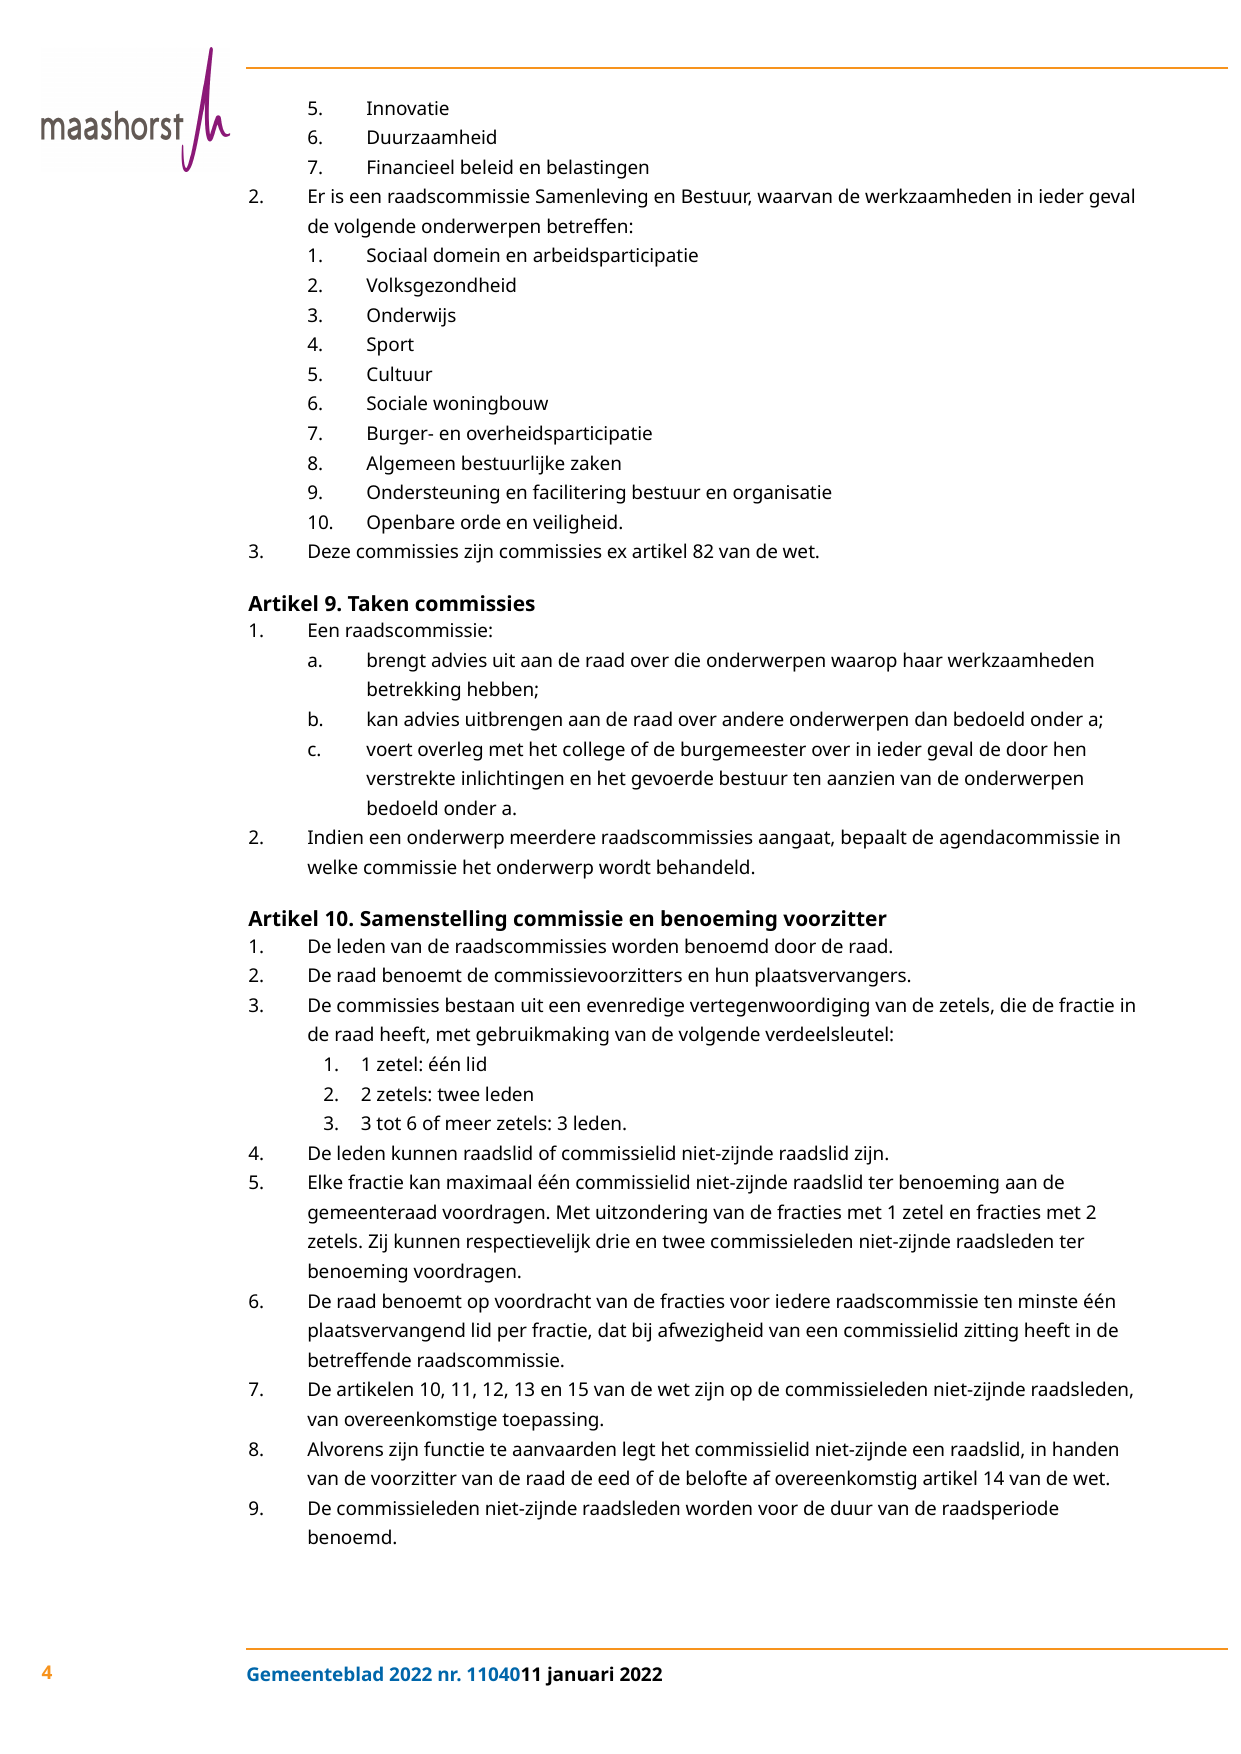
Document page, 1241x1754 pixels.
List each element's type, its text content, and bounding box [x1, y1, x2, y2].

list Duurzaamheid [307, 124, 1152, 150]
list De leden van de raadscommissies worden benoemd door de raad. [248, 933, 1152, 959]
list Alvorens zijn functie te aanvaarden legt het commissielid niet-zijnde een raadslid, in handen van de voorzitter van de raad de eed of de belofte af overeenkomstig artikel 14 van de wet. [248, 1436, 1152, 1491]
list De artikelen 10, 11, 12, 13 en 15 van de wet zijn op de commissieleden niet-zijnde raadsleden, van overeenkomstige toepassing. [248, 1377, 1152, 1432]
list 1 zetel: één lid [323, 1051, 1152, 1077]
list Er is een raadscommissie Samenleving en Bestuur, waarvan de werkzaamheden in ieder geval de volgende onderwerpen betreffen: [248, 183, 1152, 239]
list De raad benoemt op voordracht van de fracties voor iedere raadscommissie ten minste één plaatsvervangend lid per fractie, dat bij afwezigheid van een commissielid zitting heeft in de betreffende raadscommissie. [248, 1288, 1152, 1373]
list De commissieleden niet-zijnde raadsleden worden voor de duur van de raadsperiode benoemd. [248, 1495, 1152, 1550]
list brengt advies uit aan de raad over die onderwerpen waarop haar werkzaamheden betrekking hebben; [307, 647, 1152, 702]
list Sociaal domein en arbeidsparticipatie [307, 243, 1152, 268]
list 3 tot 6 of meer zetels: 3 leden. [323, 1110, 1152, 1136]
list Openbare orde en veiligheid. [307, 509, 1152, 535]
list voert overleg met het college of de burgemeester over in ieder geval de door hen verstrekte inlichtingen en het gevoerde bestuur ten aanzien van de onderwerpen bedoeld onder a. [307, 736, 1152, 821]
list Indien een onderwerp meerdere raadscommissies aangaat, bepaalt de agendacommissie in welke commissie het onderwerp wordt behandeld. [248, 824, 1152, 880]
list Volksgezondheid [307, 272, 1152, 298]
list Deze commissies zijn commissies ex artikel 82 van de wet. [248, 538, 1152, 564]
list De leden kunnen raadslid of commissielid niet-zijnde raadslid zijn. [248, 1140, 1152, 1166]
text Artikel 9. Taken commissies [248, 589, 1152, 617]
list Innovatie [307, 95, 1152, 121]
list 2 zetels: twee leden [323, 1081, 1152, 1107]
list kan advies uitbrengen aan de raad over andere onderwerpen dan bedoeld onder a; [307, 706, 1152, 732]
list Onderwijs [307, 302, 1152, 328]
list Cultuur [307, 361, 1152, 387]
list De raad benoemt de commissievoorzitters en hun plaatsvervangers. [248, 962, 1152, 988]
list Ondersteuning en facilitering bestuur en organisatie [307, 479, 1152, 505]
list Een raadscommissie: [248, 617, 1152, 643]
text Artikel 10. Samenstelling commissie en benoeming voorzitter [248, 904, 1152, 933]
list Sociale woningbouw [307, 391, 1152, 416]
list Algemeen bestuurlijke zaken [307, 450, 1152, 476]
list Financieel beleid en belastingen [307, 154, 1152, 180]
list Sport [307, 331, 1152, 357]
list De commissies bestaan uit een evenredige vertegenwoordiging van de zetels, die de fractie in de raad heeft, met gebruikmaking van de volgende verdeelsleutel: [248, 992, 1152, 1047]
picture [41, 47, 231, 172]
list Elke fractie kan maximaal één commissielid niet-zijnde raadslid ter benoeming aan de gemeenteraad voordragen. Met uitzondering van de fracties met 1 zetel en fracties met 2 zetels. Zij kunnen respectievelijk drie en twee commissieleden niet-zijnde raadsleden ter benoeming voordragen. [248, 1169, 1152, 1284]
list Burger- en overheidsparticipatie [307, 420, 1152, 446]
